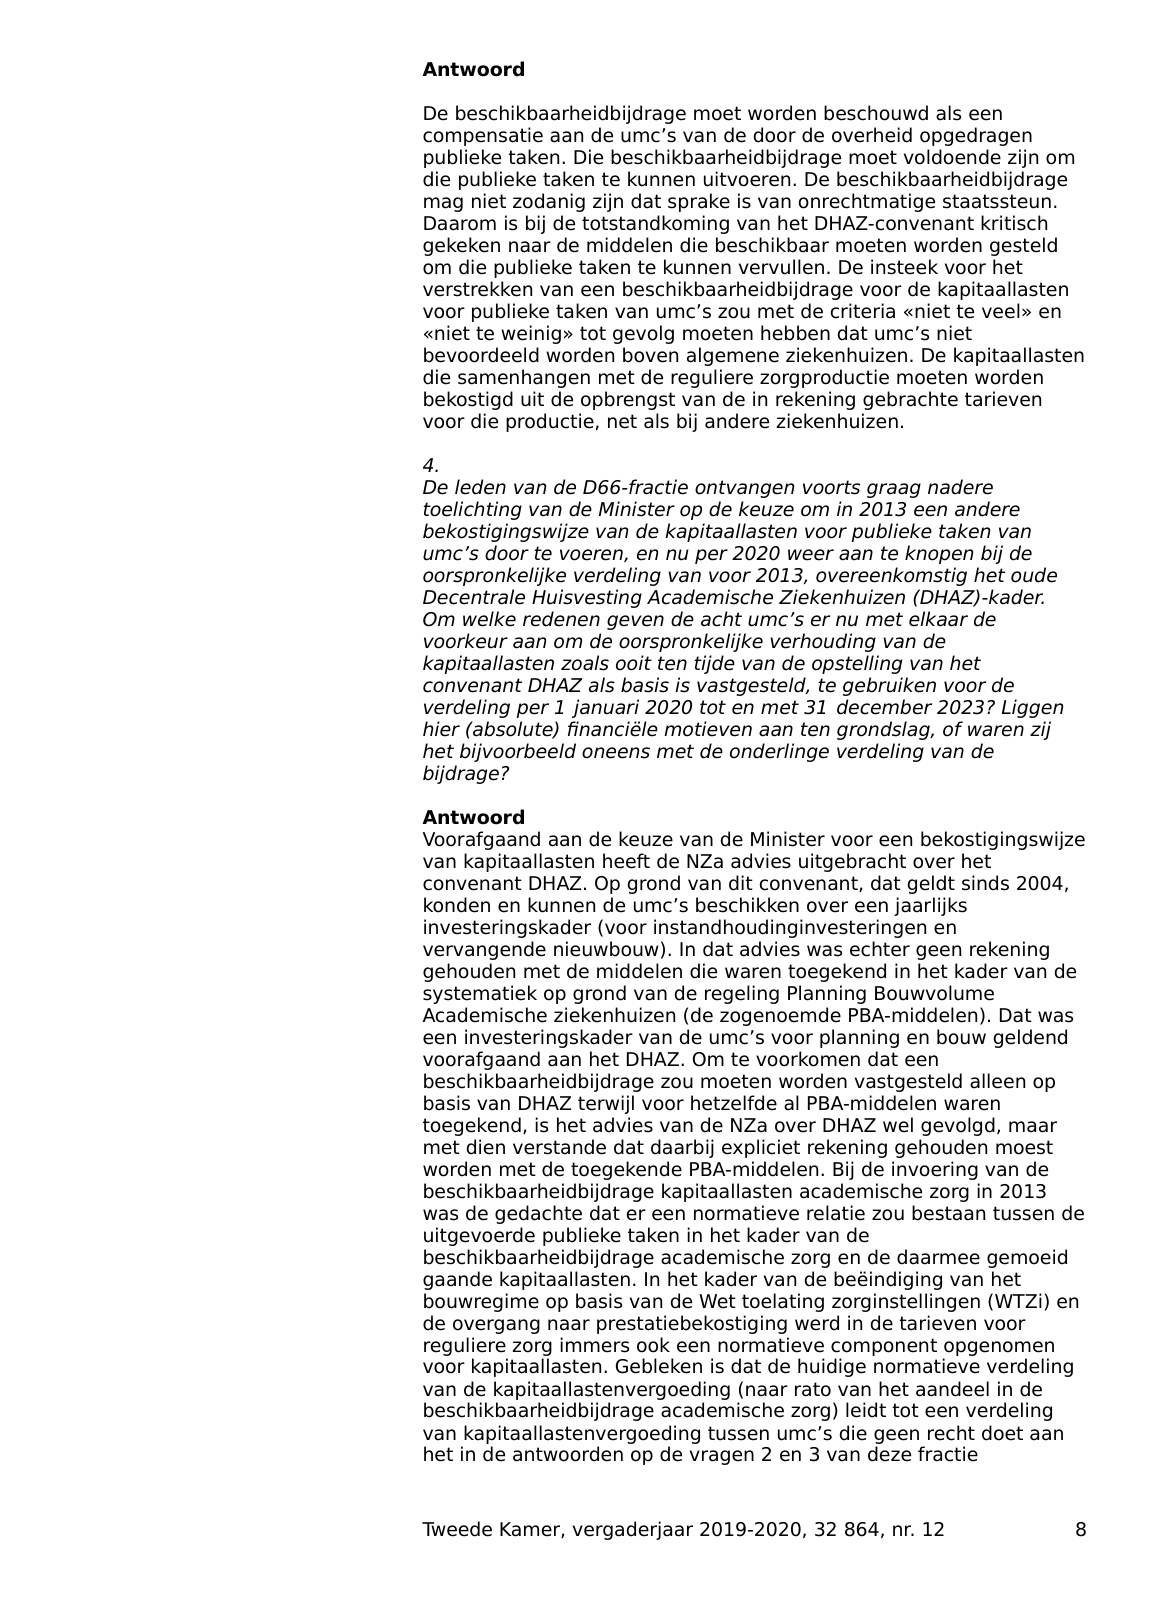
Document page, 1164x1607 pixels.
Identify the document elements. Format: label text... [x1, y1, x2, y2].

text De leden van de D66-fractie ontvangen voorts graag nadere toelichting van de Minister op de keuze om in 2013 een andere bekostigingswijze van de kapitaallasten voor publieke taken van umc’s door te voeren, en nu per 2020 weer aan te knopen bij de oorspronkelijke verdeling van voor 2013, overeenkomstig het oude Decentrale Huisvesting Academische Ziekenhuizen (DHAZ)-kader. Om welke redenen geven de acht umc’s er nu met elkaar de voorkeur aan om de oorspronkelijke verhouding van de kapitaallasten zoals ooit ten tijde van de opstelling van het convenant DHAZ als basis is vastgesteld, te gebruiken voor de verdeling per 1 januari 2020 tot en met 31 december 2023? Liggen hier (absolute) financiële motieven aan ten grondslag, of waren zij het bijvoorbeeld oneens met de onderlinge verdeling van de bijdrage? [422, 477, 1087, 785]
text De beschikbaarheidbijdrage moet worden beschouwd als een compensatie aan de umc’s van de door de overheid opgedragen publieke taken. Die beschikbaarheidbijdrage moet voldoende zijn om die publieke taken te kunnen uitvoeren. De beschikbaarheidbijdrage mag niet zodanig zijn dat sprake is van onrechtmatige staatssteun. Daarom is bij de totstandkoming van het DHAZ-convenant kritisch gekeken naar de middelen die beschikbaar moeten worden gesteld om die publieke taken te kunnen vervullen. De insteek voor het verstrekken van een beschikbaarheidbijdrage voor de kapitaallasten voor publieke taken van umc’s zou met de criteria «niet te veel» en «niet te weinig» tot gevolg moeten hebben dat umc’s niet bevoordeeld worden boven algemene ziekenhuizen. De kapitaallasten die samenhangen met de reguliere zorgproductie moeten worden bekostigd uit de opbrengst van de in rekening gebrachte tarieven voor die productie, net als bij andere ziekenhuizen. [422, 103, 1087, 433]
text 4. [422, 455, 1087, 477]
subtitle Antwoord [422, 59, 1087, 81]
text Antwoord [422, 807, 1087, 829]
text Voorafgaand aan de keuze van de Minister voor een bekostigingswijze van kapitaallasten heeft de NZa advies uitgebracht over het convenant DHAZ. Op grond van dit convenant, dat geldt sinds 2004, konden en kunnen de umc’s beschikken over een jaarlijks investeringskader (voor instandhoudinginvesteringen en vervangende nieuwbouw). In dat advies was echter geen rekening gehouden met de middelen die waren toegekend in het kader van de systematiek op grond van de regeling Planning Bouwvolume Academische ziekenhuizen (de zogenoemde PBA-middelen). Dat was een investeringskader van de umc’s voor planning en bouw geldend voorafgaand aan het DHAZ. Om te voorkomen dat een beschikbaarheidbijdrage zou moeten worden vastgesteld alleen op basis van DHAZ terwijl voor hetzelfde al PBA-middelen waren toegekend, is het advies van de NZa over DHAZ wel gevolgd, maar met dien verstande dat daarbij expliciet rekening gehouden moest worden met de toegekende PBA-middelen. Bij de invoering van de beschikbaarheidbijdrage kapitaallasten academische zorg in 2013 was de gedachte dat er een normatieve relatie zou bestaan tussen de uitgevoerde publieke taken in het kader van de beschikbaarheidbijdrage academische zorg en de daarmee gemoeid gaande kapitaallasten. In het kader van de beëindiging van het bouwregime op basis van de Wet toelating zorginstellingen (WTZi) en de overgang naar prestatiebekostiging werd in de tarieven voor reguliere zorg immers ook een normatieve component opgenomen voor kapitaallasten. Gebleken is dat de huidige normatieve verdeling van de kapitaallastenvergoeding (naar rato van het aandeel in de beschikbaarheidbijdrage academische zorg) leidt tot een verdeling van kapitaallastenvergoeding tussen umc’s die geen recht doet aan het in de antwoorden op de vragen 2 en 3 van deze fractie [422, 829, 1087, 1466]
